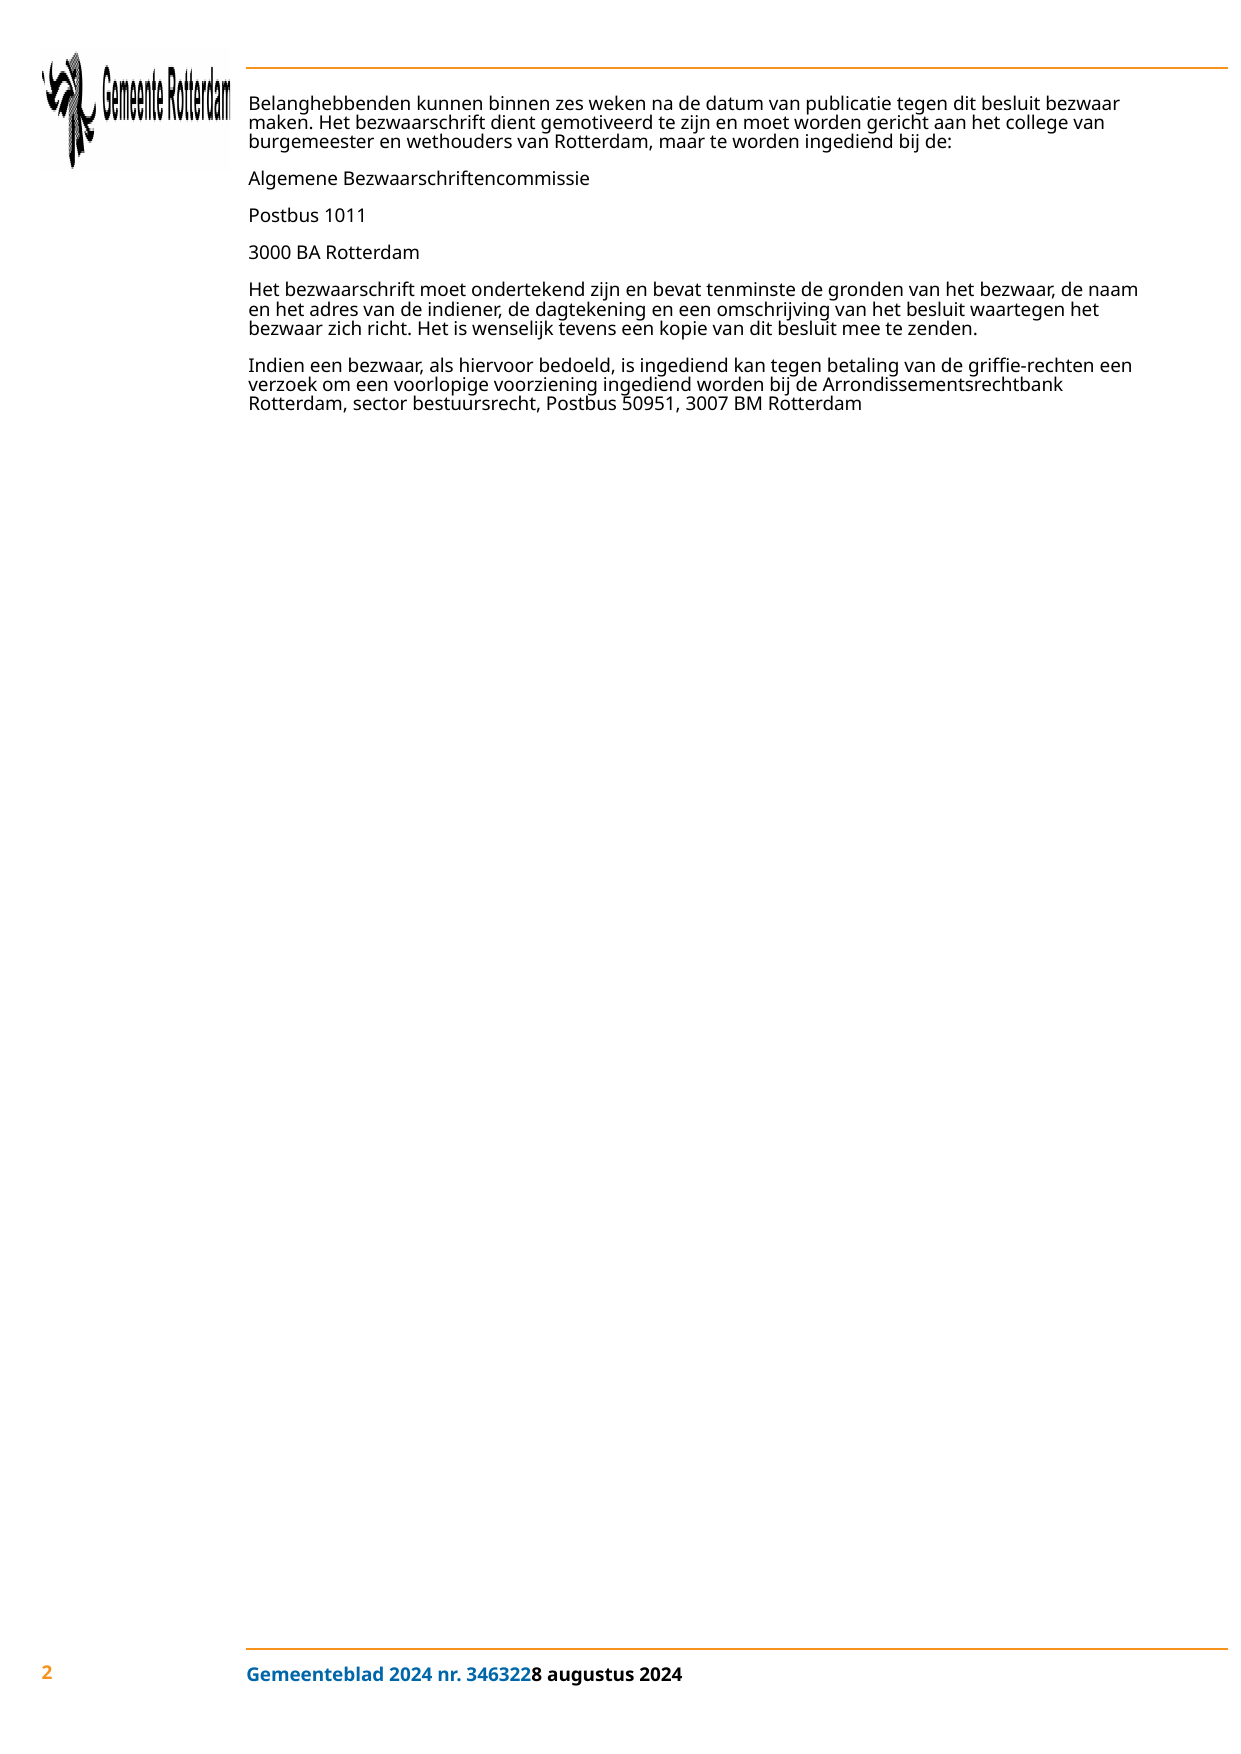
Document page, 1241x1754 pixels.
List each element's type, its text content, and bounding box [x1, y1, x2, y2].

text Het bezwaarschrift moet ondertekend zijn en bevat tenminste de gronden van het bezwaar, de naam en het adres van de indiener, de dagtekening en een omschrijving van het besluit waartegen het bezwaar zich richt. Het is wenselijk tevens een kopie van dit besluit mee te zenden. [248, 281, 1152, 339]
text Algemene Bezwaarschriftencommissie [248, 170, 1152, 189]
text Indien een bezwaar, als hiervoor bedoeld, is ingediend kan tegen betaling van de griffie-rechten een verzoek om een voorlopige voorziening ingediend worden bij de Arrondissementsrechtbank Rotterdam, sector bestuursrecht, Postbus 50951, 3007 BM Rotterdam [248, 357, 1152, 414]
text 3000 BA Rotterdam [248, 244, 1152, 263]
picture [41, 47, 231, 172]
text Postbus 1011 [248, 207, 1152, 227]
text Belanghebbenden kunnen binnen zes weken na de datum van publicatie tegen dit besluit bezwaar maken. Het bezwaarschrift dient gemotiveerd te zijn en moet worden gericht aan het college van burgemeester en wethouders van Rotterdam, maar te worden ingediend bij de: [248, 95, 1152, 153]
